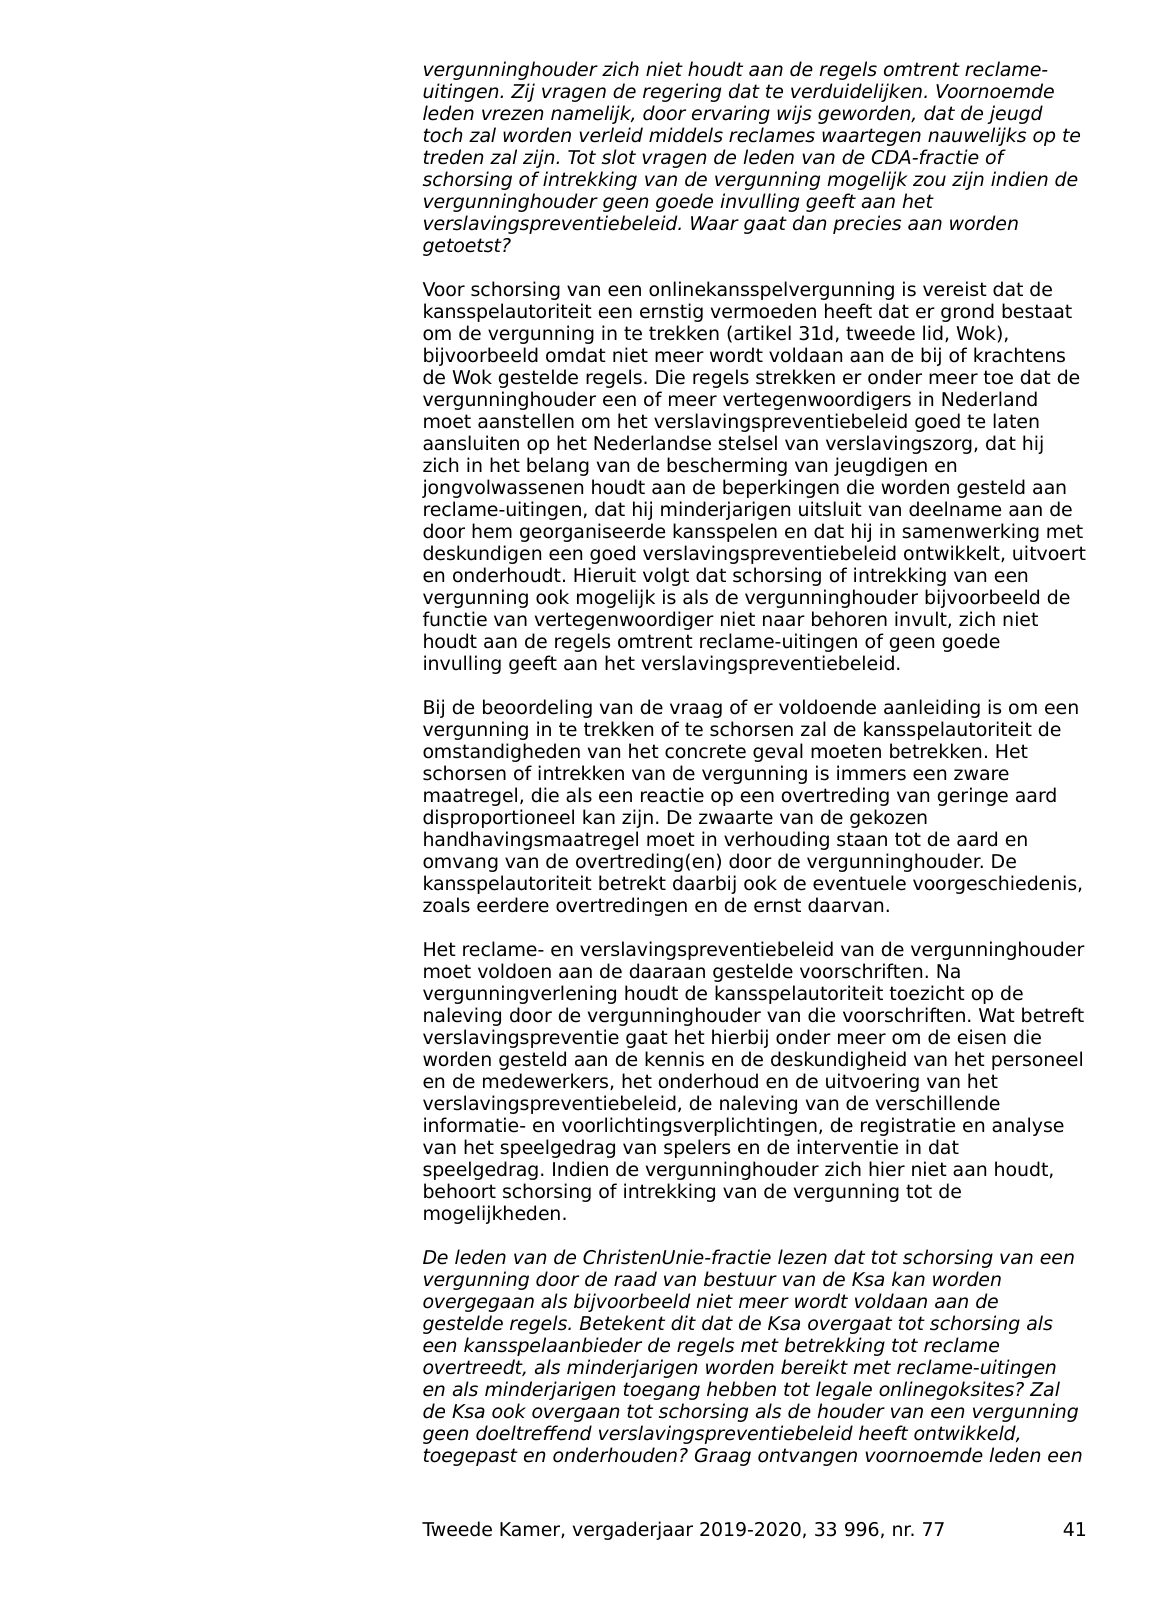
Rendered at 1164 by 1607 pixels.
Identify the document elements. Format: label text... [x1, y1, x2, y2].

text Bij de beoordeling van de vraag of er voldoende aanleiding is om een vergunning in te trekken of te schorsen zal de kansspelautoriteit de omstandigheden van het concrete geval moeten betrekken. Het schorsen of intrekken van de vergunning is immers een zware maatregel, die als een reactie op een overtreding van geringe aard disproportioneel kan zijn. De zwaarte van de gekozen handhavingsmaatregel moet in verhouding staan tot de aard en omvang van de overtreding(en) door de vergunninghouder. De kansspelautoriteit betrekt daarbij ook de eventuele voorgeschiedenis, zoals eerdere overtredingen en de ernst daarvan. [422, 697, 1087, 917]
text vergunninghouder zich niet houdt aan de regels omtrent reclame-uitingen. Zij vragen de regering dat te verduidelijken. Voornoemde leden vrezen namelijk, door ervaring wijs geworden, dat de jeugd toch zal worden verleid middels reclames waartegen nauwelijks op te treden zal zijn. Tot slot vragen de leden van de CDA-fractie of schorsing of intrekking van de vergunning mogelijk zou zijn indien de vergunninghouder geen goede invulling geeft aan het verslavingspreventiebeleid. Waar gaat dan precies aan worden getoetst? [422, 59, 1087, 257]
text Het reclame- en verslavingspreventiebeleid van de vergunninghouder moet voldoen aan de daaraan gestelde voorschriften. Na vergunningverlening houdt de kansspelautoriteit toezicht op de naleving door de vergunninghouder van die voorschriften. Wat betreft verslavingspreventie gaat het hierbij onder meer om de eisen die worden gesteld aan de kennis en de deskundigheid van het personeel en de medewerkers, het onderhoud en de uitvoering van het verslavingspreventiebeleid, de naleving van de verschillende informatie- en voorlichtingsverplichtingen, de registratie en analyse van het speelgedrag van spelers en de interventie in dat speelgedrag. Indien de vergunninghouder zich hier niet aan houdt, behoort schorsing of intrekking van de vergunning tot de mogelijkheden. [422, 939, 1087, 1224]
text Voor schorsing van een onlinekansspelvergunning is vereist dat de kansspelautoriteit een ernstig vermoeden heeft dat er grond bestaat om de vergunning in te trekken (artikel 31d, tweede lid, Wok), bijvoorbeeld omdat niet meer wordt voldaan aan de bij of krachtens de Wok gestelde regels. Die regels strekken er onder meer toe dat de vergunninghouder een of meer vertegenwoordigers in Nederland moet aanstellen om het verslavingspreventiebeleid goed te laten aansluiten op het Nederlandse stelsel van verslavingszorg, dat hij zich in het belang van de bescherming van jeugdigen en jongvolwassenen houdt aan de beperkingen die worden gesteld aan reclame-uitingen, dat hij minderjarigen uitsluit van deelname aan de door hem georganiseerde kansspelen en dat hij in samenwerking met deskundigen een goed verslavingspreventiebeleid ontwikkelt, uitvoert en onderhoudt. Hieruit volgt dat schorsing of intrekking van een vergunning ook mogelijk is als de vergunninghouder bijvoorbeeld de functie van vertegenwoordiger niet naar behoren invult, zich niet houdt aan de regels omtrent reclame-uitingen of geen goede invulling geeft aan het verslavingspreventiebeleid. [422, 279, 1087, 675]
text De leden van de ChristenUnie-fractie lezen dat tot schorsing van een vergunning door de raad van bestuur van de Ksa kan worden overgegaan als bijvoorbeeld niet meer wordt voldaan aan de gestelde regels. Betekent dit dat de Ksa overgaat tot schorsing als een kansspelaanbieder de regels met betrekking tot reclame overtreedt, als minderjarigen worden bereikt met reclame-uitingen en als minderjarigen toegang hebben tot legale onlinegoksites? Zal de Ksa ook overgaan tot schorsing als de houder van een vergunning geen doeltreffend verslavingspreventiebeleid heeft ontwikkeld, toegepast en onderhouden? Graag ontvangen voornoemde leden een [422, 1247, 1087, 1467]
